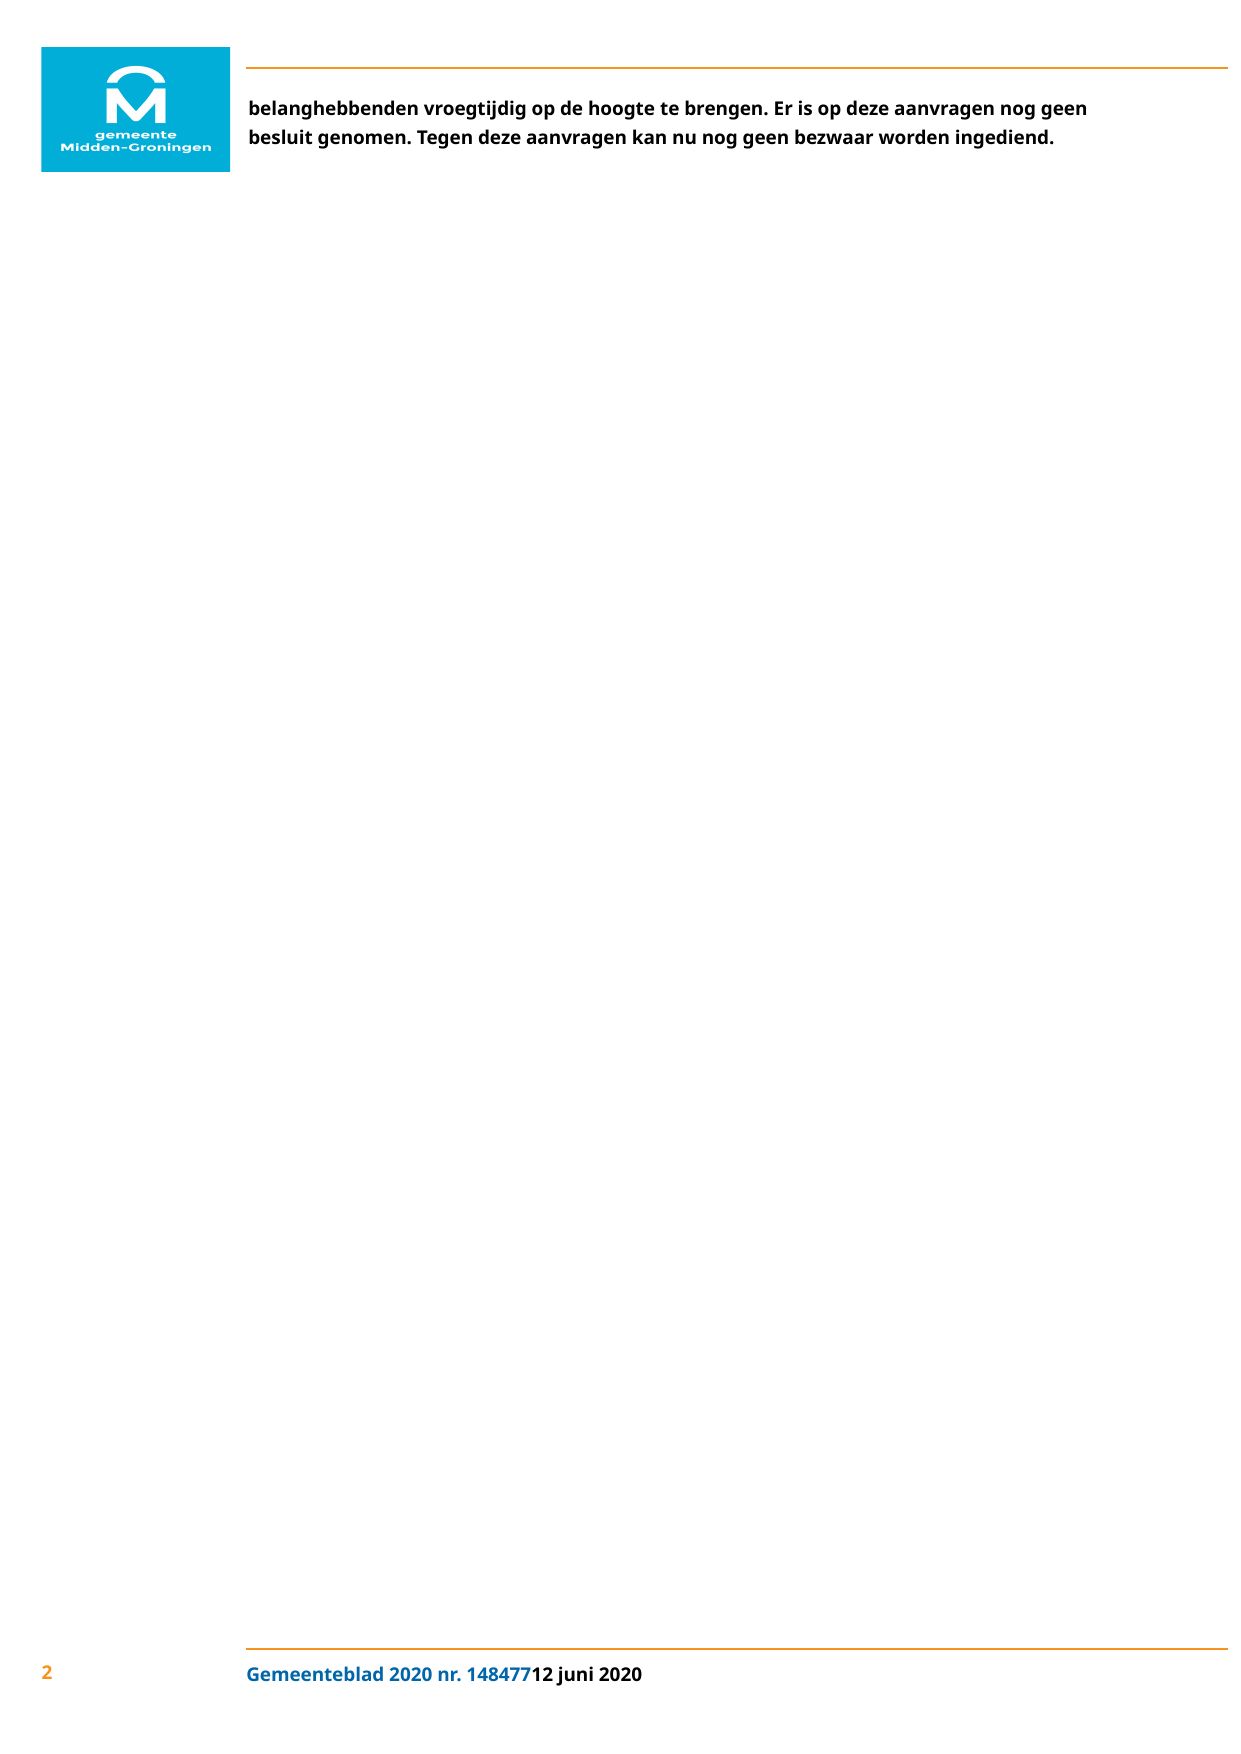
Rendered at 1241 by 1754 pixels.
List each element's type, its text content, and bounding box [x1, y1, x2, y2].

picture [108, 66, 164, 82]
text belanghebbenden vroegtijdig op de hoogte te brengen. Er is op deze aanvragen nog geen besluit genomen. Tegen deze aanvragen kan nu nog geen bezwaar worden ingediend. [248, 95, 1152, 150]
picture [107, 89, 165, 122]
picture [184, 146, 190, 153]
